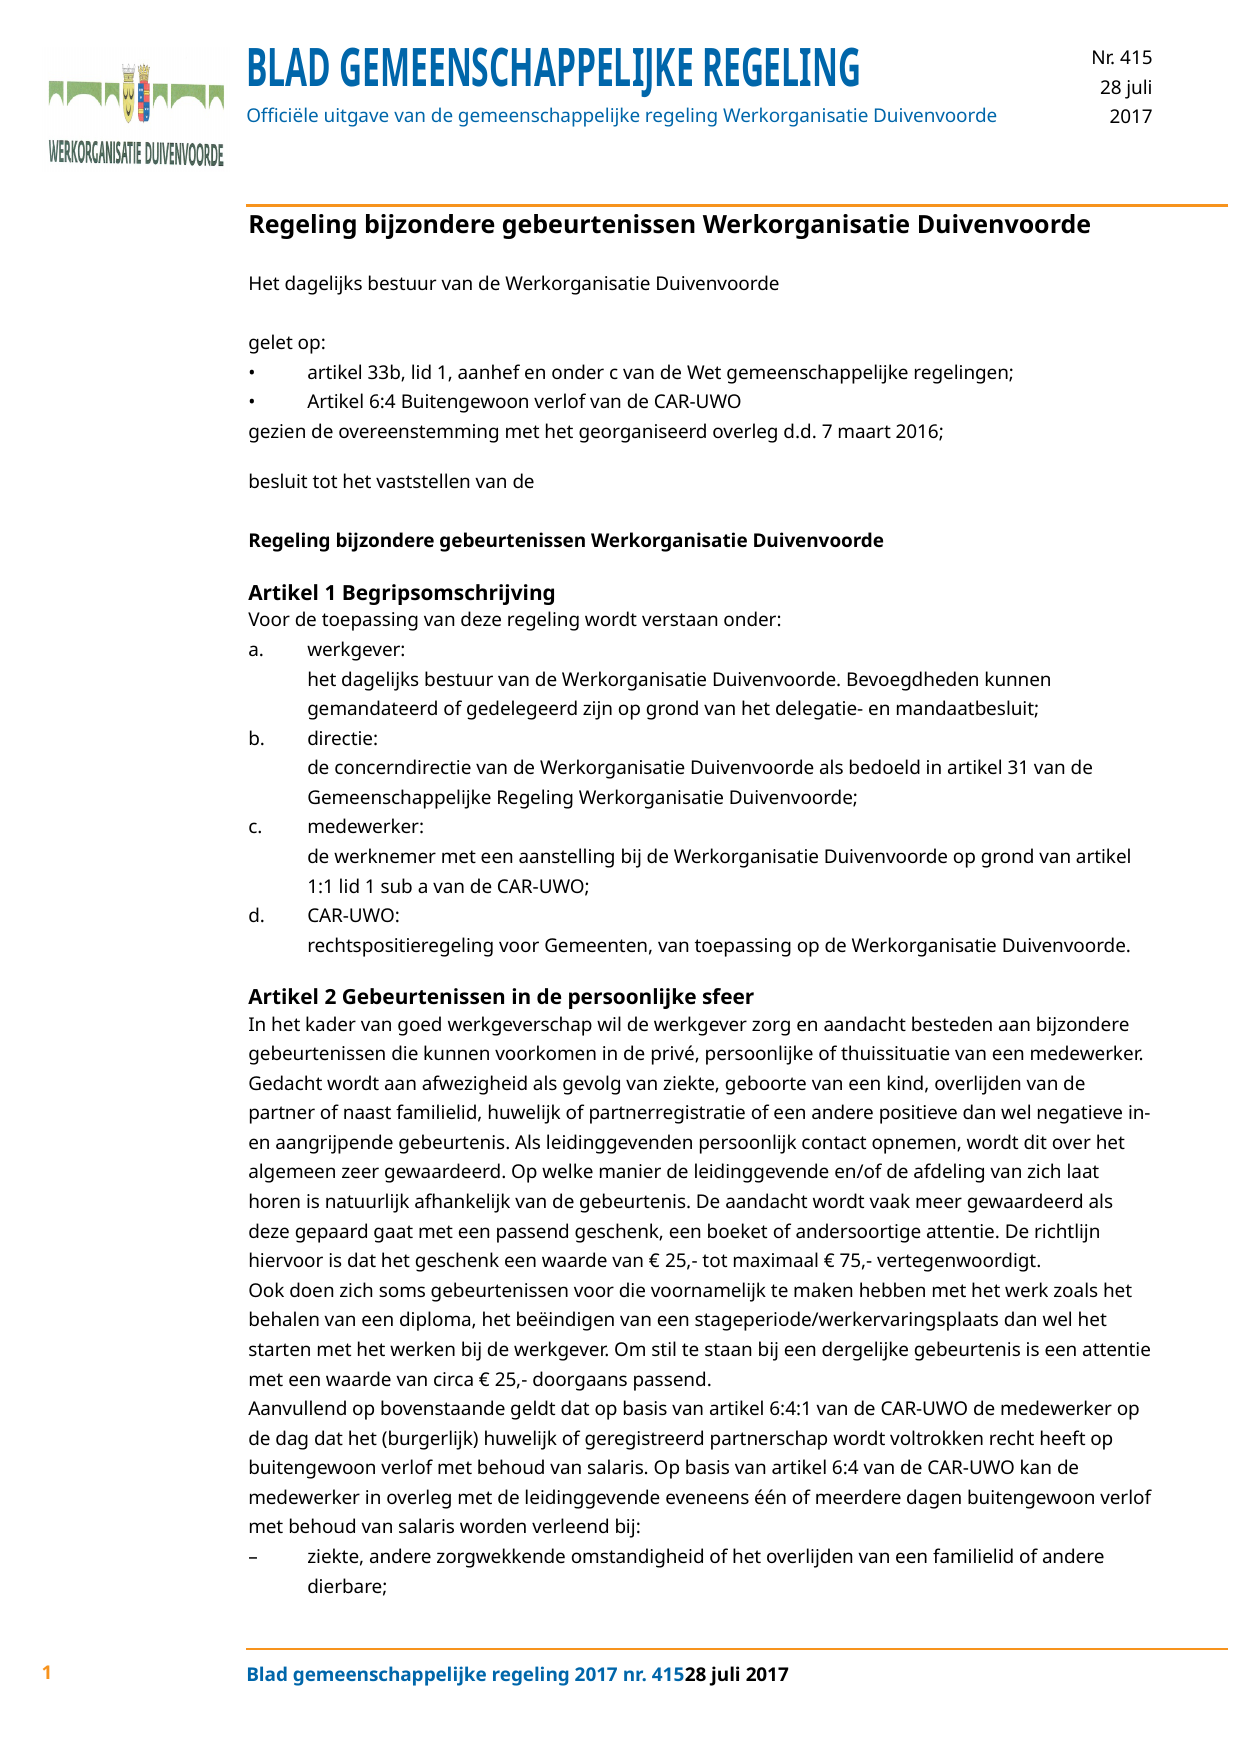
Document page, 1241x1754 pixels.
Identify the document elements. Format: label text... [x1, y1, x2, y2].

list Artikel 6:4 Buitengewoon verlof van de CAR-UWO [248, 389, 1152, 414]
text gezien de overeenstemming met het georganiseerd overleg d.d. 7 maart 2016; [248, 418, 1152, 444]
text gelet op: [248, 329, 1152, 355]
list de concerndirectie van de Werkorganisatie Duivenvoorde als bedoeld in artikel 31 van de Gemeenschappelijke Regeling Werkorganisatie Duivenvoorde; [248, 754, 1152, 810]
list werkgever: [248, 636, 1152, 662]
list het dagelijks bestuur van de Werkorganisatie Duivenvoorde. Bevoegdheden kunnen gemandateerd of gedelegeerd zijn op grond van het delegatie- en mandaatbesluit; [248, 666, 1152, 721]
text In het kader van goed werkgeverschap wil de werkgever zorg en aandacht besteden aan bijzondere gebeurtenissen die kunnen voorkomen in de privé, persoonlijke of thuissituatie van een medewerker. Gedacht wordt aan afwezigheid als gevolg van ziekte, geboorte van een kind, overlijden van de partner of naast familielid, huwelijk of partnerregistratie of een andere positieve dan wel negatieve in- en aangrijpende gebeurtenis. Als leidinggevenden persoonlijk contact opnemen, wordt dit over het algemeen zeer gewaardeerd. Op welke manier de leidinggevende en/of de afdeling van zich laat horen is natuurlijk afhankelijk van de gebeurtenis. De aandacht wordt vaak meer gewaardeerd als deze gepaard gaat met een passend geschenk, een boeket of andersoortige attentie. De richtlijn hiervoor is dat het geschenk een waarde van € 25,- tot maximaal € 75,- vertegenwoordigt. [248, 1011, 1152, 1273]
list rechtspositieregeling voor Gemeenten, van toepassing op de Werkorganisatie Duivenvoorde. [248, 932, 1152, 958]
text besluit tot het vaststellen van de [248, 468, 1152, 494]
text Ook doen zich soms gebeurtenissen voor die voornamelijk te maken hebben met het werk zoals het behalen van een diploma, het beëindigen van een stageperiode/werkervaringsplaats dan wel het starten met het werken bij de werkgever. Om stil te staan bij een dergelijke gebeurtenis is een attentie met een waarde van circa € 25,- doorgaans passend. [248, 1277, 1152, 1392]
text Voor de toepassing van deze regeling wordt verstaan onder: [248, 607, 1152, 632]
text Regeling bijzondere gebeurtenissen Werkorganisatie Duivenvoorde [248, 207, 1152, 241]
text Het dagelijks bestuur van de Werkorganisatie Duivenvoorde [248, 270, 1152, 296]
list directie: [248, 725, 1152, 751]
picture [41, 47, 231, 172]
text Aanvullend op bovenstaande geldt dat op basis van artikel 6:4:1 van de CAR-UWO de medewerker op de dag dat het (burgerlijk) huwelijk of geregistreerd partnerschap wordt voltrokken recht heeft op buitengewoon verlof met behoud van salaris. Op basis van artikel 6:4 van de CAR-UWO kan de medewerker in overleg met de leidinggevende eveneens één of meerdere dagen buitengewoon verlof met behoud van salaris worden verleend bij: [248, 1395, 1152, 1539]
list medewerker: [248, 814, 1152, 839]
list CAR-UWO: [248, 902, 1152, 928]
list ziekte, andere zorgwekkende omstandigheid of het overlijden van een familielid of andere dierbare; [248, 1543, 1152, 1599]
list artikel 33b, lid 1, aanhef en onder c van de Wet gemeenschappelijke regelingen; [248, 359, 1152, 385]
list de werknemer met een aanstelling bij de Werkorganisatie Duivenvoorde op grond van artikel 1:1 lid 1 sub a van de CAR-UWO; [248, 843, 1152, 898]
text Regeling bijzondere gebeurtenissen Werkorganisatie Duivenvoorde [248, 528, 1152, 553]
text Artikel 1 Begripsomschrijving [248, 578, 1152, 607]
text Artikel 2 Gebeurtenissen in de persoonlijke sfeer [248, 982, 1152, 1011]
